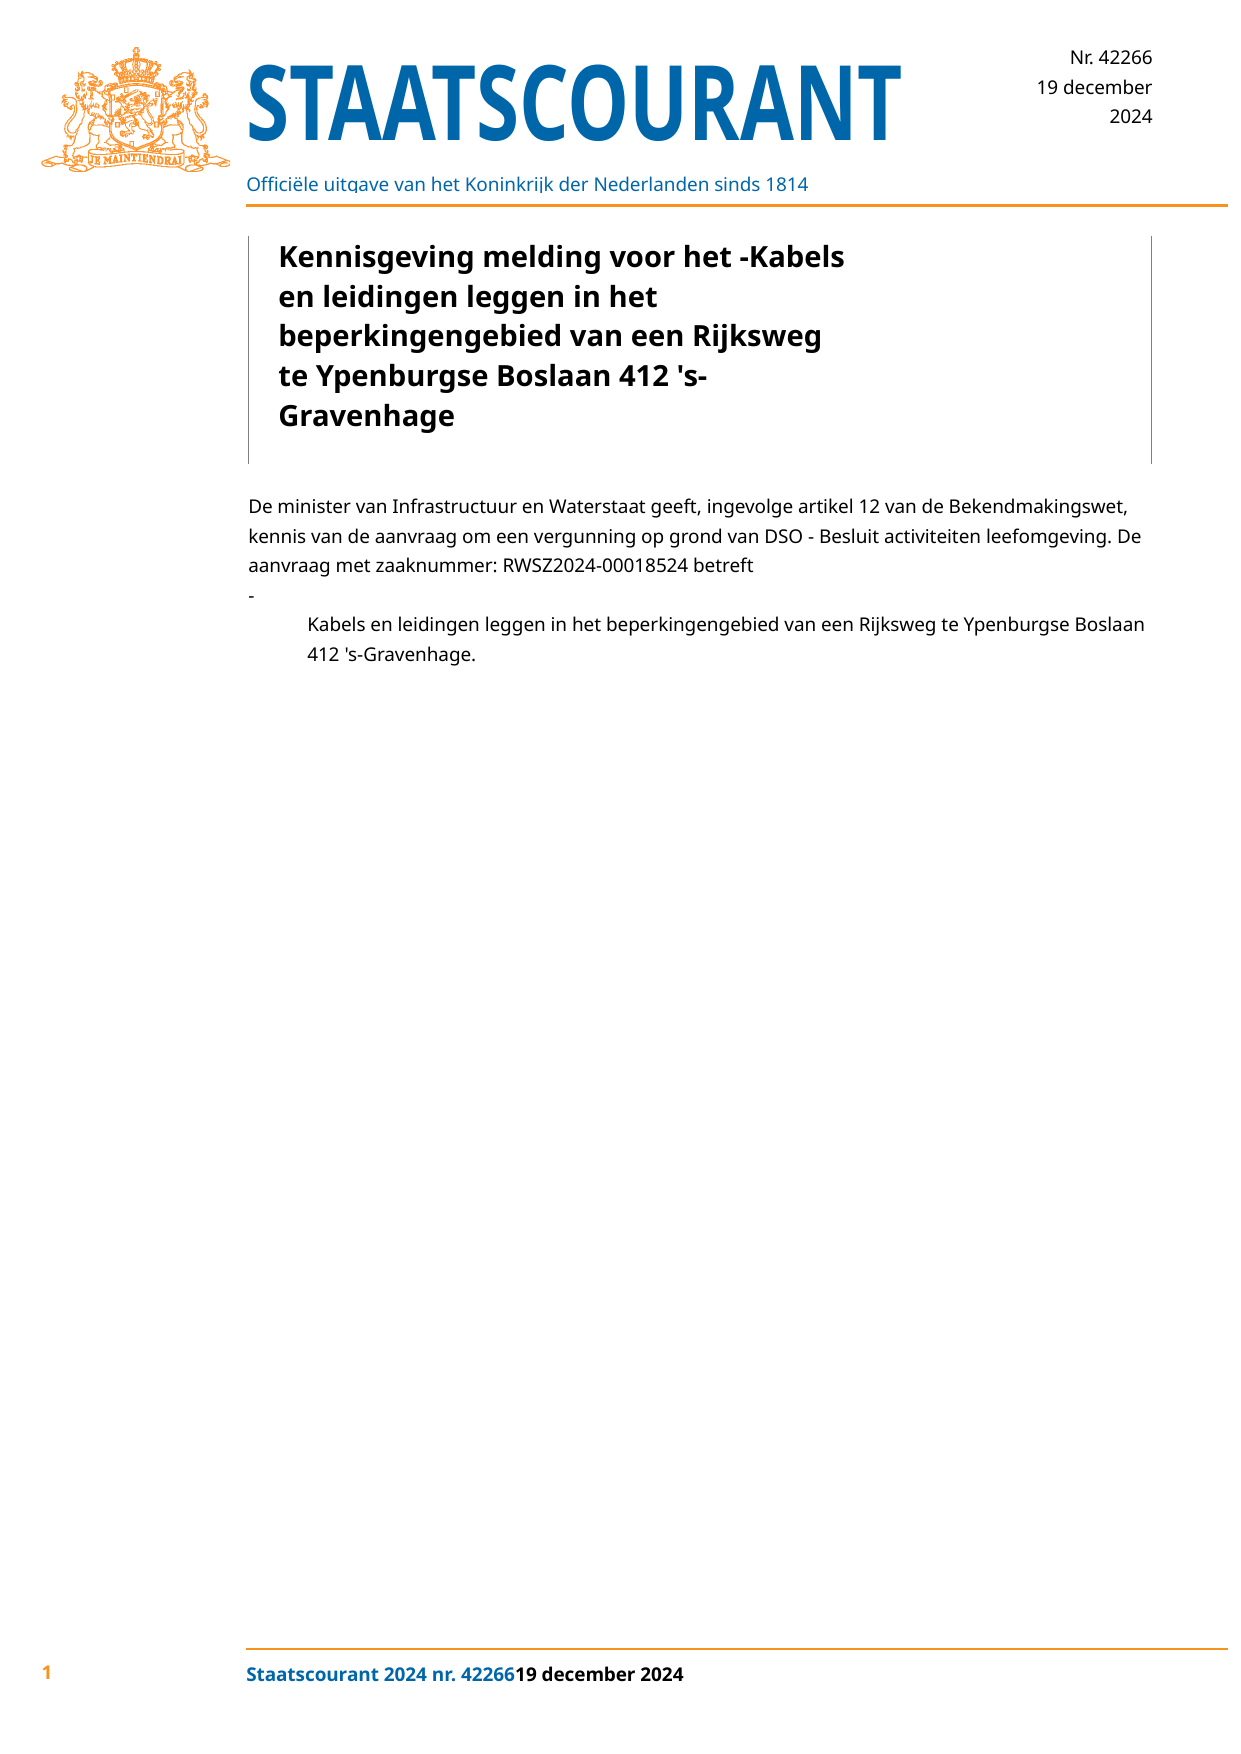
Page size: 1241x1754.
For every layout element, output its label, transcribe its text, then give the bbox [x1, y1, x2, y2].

picture [912, 236, 1090, 414]
table_header [1090, 236, 1151, 413]
table_header [850, 414, 1151, 464]
table_header [850, 236, 912, 413]
picture [41, 47, 231, 172]
list Kabels en leidingen leggen in het beperkingengebied van een Rijksweg te Ypenburgse Boslaan 412 's-Gravenhage. [248, 612, 1152, 667]
text De minister van Infrastructuur en Waterstaat geeft, ingevolge artikel 12 van de Bekendmakingswet, kennis van de aanvraag om een vergunning op grond van DSO - Besluit activiteiten leefomgeving. De aanvraag met zaaknummer: RWSZ2024-00018524 betreft [248, 493, 1152, 578]
table_header Kennisgeving melding voor het -Kabels en leidingen leggen in het beperkingengebied van een Rijksweg te Ypenburgse Boslaan 412 's-Gravenhage [249, 236, 850, 464]
